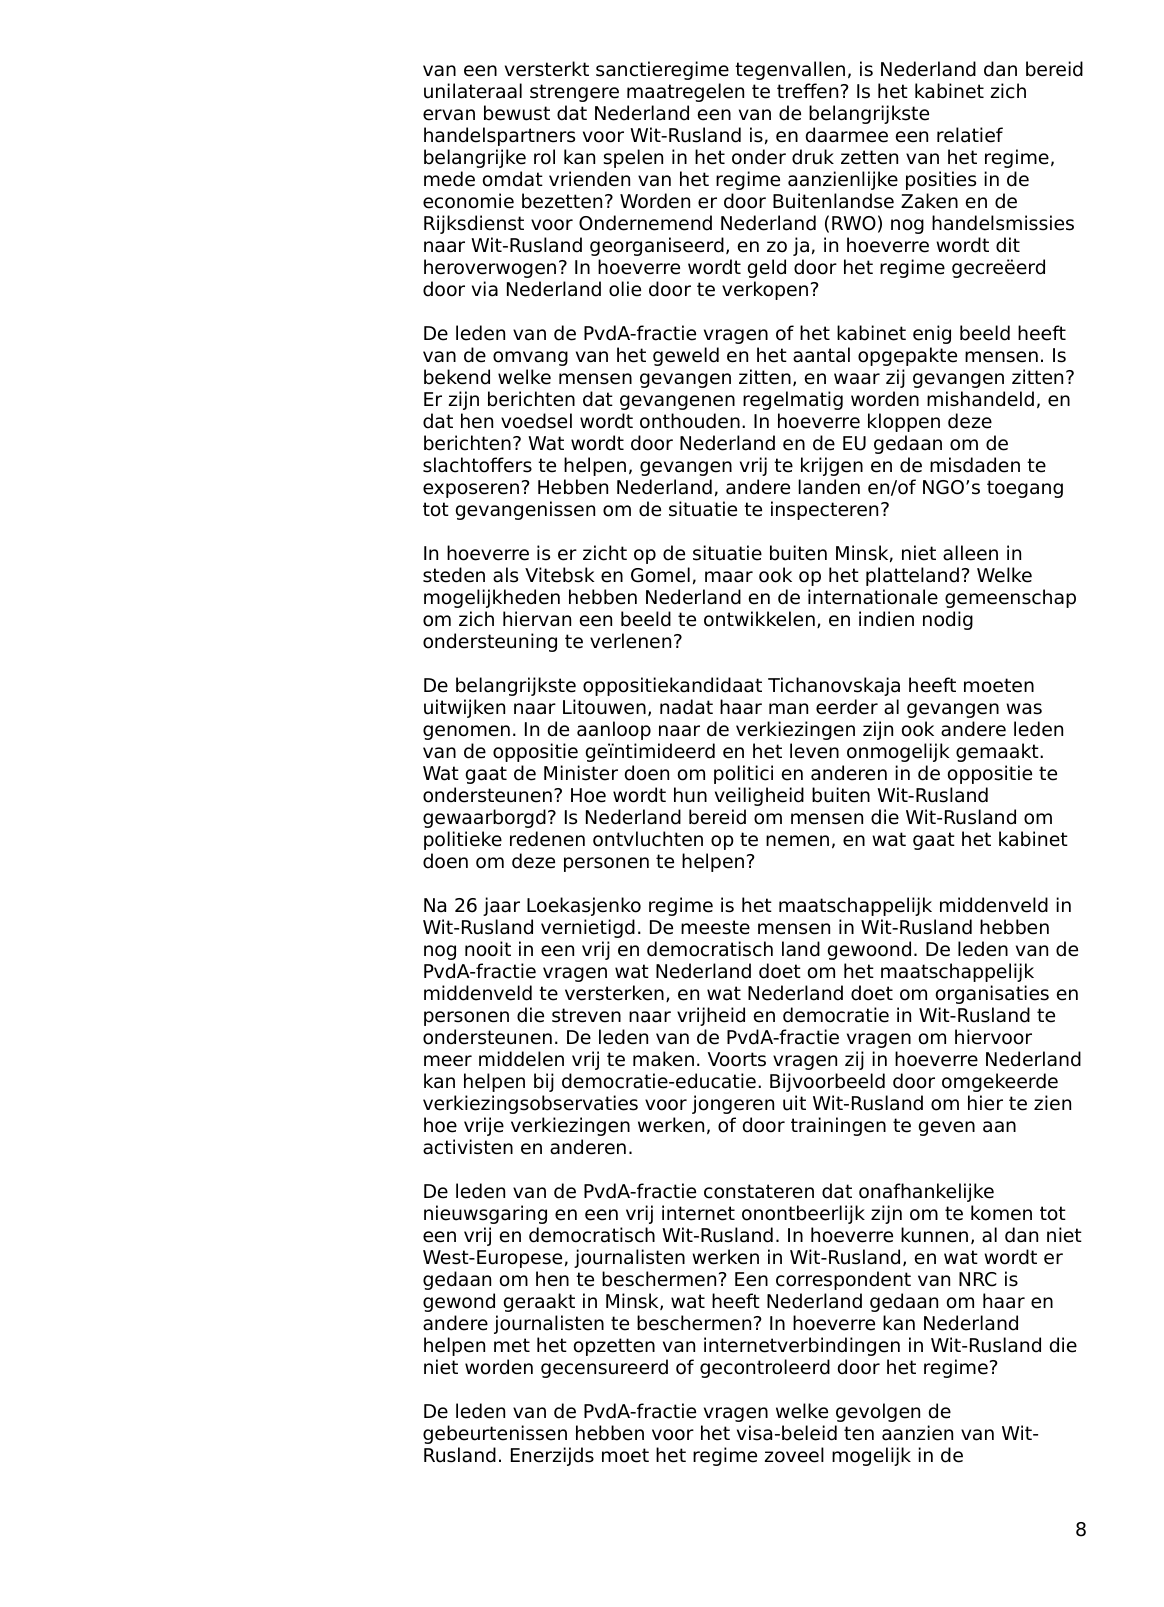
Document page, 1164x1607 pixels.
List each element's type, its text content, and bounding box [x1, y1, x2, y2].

text In hoeverre is er zicht op de situatie buiten Minsk, niet alleen in steden als Vitebsk en Gomel, maar ook op het platteland? Welke mogelijkheden hebben Nederland en de internationale gemeenschap om zich hiervan een beeld te ontwikkelen, en indien nodig ondersteuning te verlenen? [422, 543, 1087, 653]
text van een versterkt sanctieregime tegenvallen, is Nederland dan bereid unilateraal strengere maatregelen te treffen? Is het kabinet zich ervan bewust dat Nederland een van de belangrijkste handelspartners voor Wit-Rusland is, en daarmee een relatief belangrijke rol kan spelen in het onder druk zetten van het regime, mede omdat vrienden van het regime aanzienlijke posities in de economie bezetten? Worden er door Buitenlandse Zaken en de Rijksdienst voor Ondernemend Nederland (RWO) nog handelsmissies naar Wit-Rusland georganiseerd, en zo ja, in hoeverre wordt dit heroverwogen? In hoeverre wordt geld door het regime gecreëerd door via Nederland olie door te verkopen? [422, 59, 1087, 301]
text Na 26 jaar Loekasjenko regime is het maatschappelijk middenveld in Wit-Rusland vernietigd. De meeste mensen in Wit-Rusland hebben nog nooit in een vrij en democratisch land gewoond. De leden van de PvdA-fractie vragen wat Nederland doet om het maatschappelijk middenveld te versterken, en wat Nederland doet om organisaties en personen die streven naar vrijheid en democratie in Wit-Rusland te ondersteunen. De leden van de PvdA-fractie vragen om hiervoor meer middelen vrij te maken. Voorts vragen zij in hoeverre Nederland kan helpen bij democratie-educatie. Bijvoorbeeld door omgekeerde verkiezingsobservaties voor jongeren uit Wit-Rusland om hier te zien hoe vrije verkiezingen werken, of door trainingen te geven aan activisten en anderen. [422, 895, 1087, 1159]
text De leden van de PvdA-fractie constateren dat onafhankelijke nieuwsgaring en een vrij internet onontbeerlijk zijn om te komen tot een vrij en democratisch Wit-Rusland. In hoeverre kunnen, al dan niet West-Europese, journalisten werken in Wit-Rusland, en wat wordt er gedaan om hen te beschermen? Een correspondent van NRC is gewond geraakt in Minsk, wat heeft Nederland gedaan om haar en andere journalisten te beschermen? In hoeverre kan Nederland helpen met het opzetten van internetverbindingen in Wit-Rusland die niet worden gecensureerd of gecontroleerd door het regime? [422, 1181, 1087, 1379]
text De leden van de PvdA-fractie vragen welke gevolgen de gebeurtenissen hebben voor het visa-beleid ten aanzien van Wit-Rusland. Enerzijds moet het regime zoveel mogelijk in de [422, 1401, 1087, 1467]
text De belangrijkste oppositiekandidaat Tichanovskaja heeft moeten uitwijken naar Litouwen, nadat haar man eerder al gevangen was genomen. In de aanloop naar de verkiezingen zijn ook andere leden van de oppositie geïntimideerd en het leven onmogelijk gemaakt. Wat gaat de Minister doen om politici en anderen in de oppositie te ondersteunen? Hoe wordt hun veiligheid buiten Wit-Rusland gewaarborgd? Is Nederland bereid om mensen die Wit-Rusland om politieke redenen ontvluchten op te nemen, en wat gaat het kabinet doen om deze personen te helpen? [422, 675, 1087, 873]
text De leden van de PvdA-fractie vragen of het kabinet enig beeld heeft van de omvang van het geweld en het aantal opgepakte mensen. Is bekend welke mensen gevangen zitten, en waar zij gevangen zitten? Er zijn berichten dat gevangenen regelmatig worden mishandeld, en dat hen voedsel wordt onthouden. In hoeverre kloppen deze berichten? Wat wordt door Nederland en de EU gedaan om de slachtoffers te helpen, gevangen vrij te krijgen en de misdaden te exposeren? Hebben Nederland, andere landen en/of NGO’s toegang tot gevangenissen om de situatie te inspecteren? [422, 323, 1087, 521]
